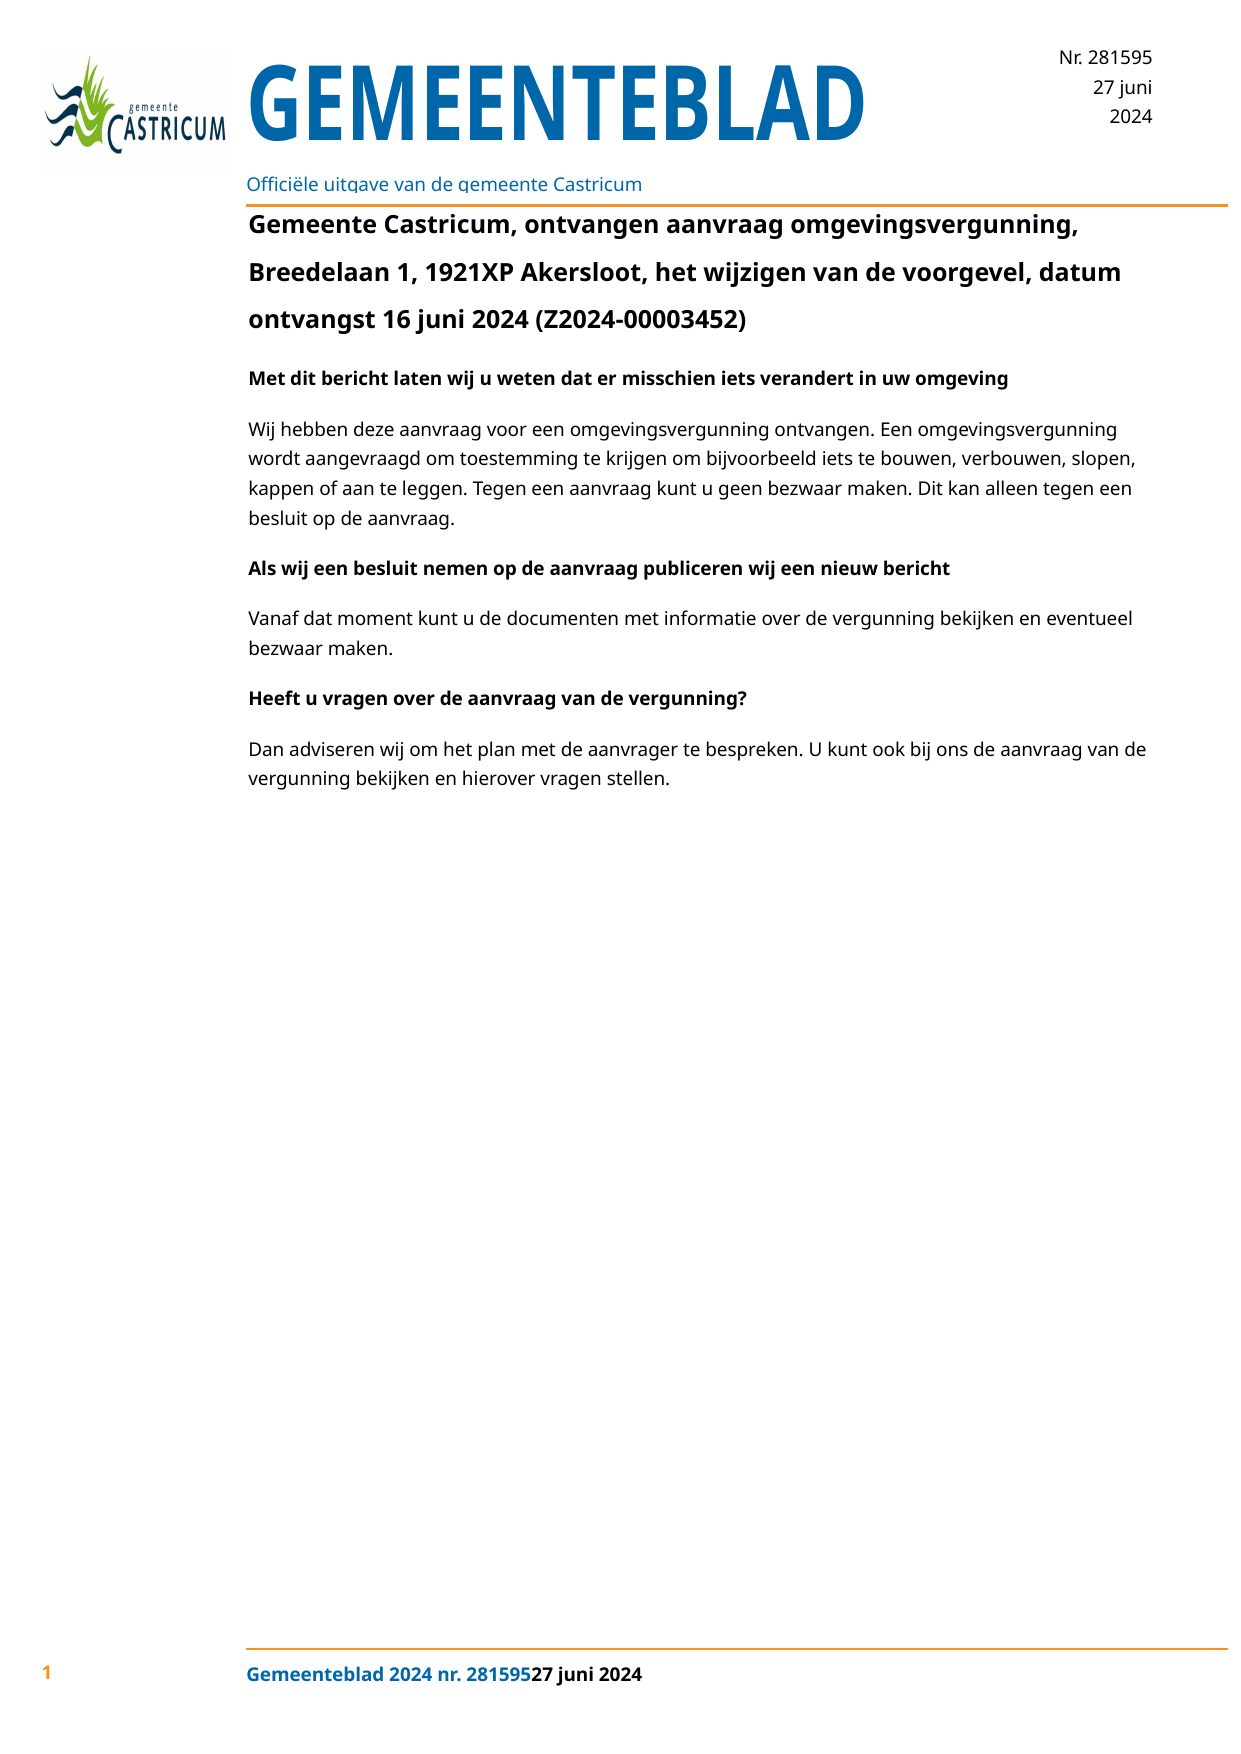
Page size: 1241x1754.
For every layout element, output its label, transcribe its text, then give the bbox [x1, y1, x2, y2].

text Wij hebben deze aanvraag voor een omgevingsvergunning ontvangen. Een omgevingsvergunning wordt aangevraagd om toestemming te krijgen om bijvoorbeeld iets te bouwen, verbouwen, slopen, kappen of aan te leggen. Tegen een aanvraag kunt u geen bezwaar maken. Dit kan alleen tegen een besluit op de aanvraag. [248, 416, 1152, 530]
picture [41, 47, 231, 172]
text Als wij een besluit nemen op de aanvraag publiceren wij een nieuw bericht [248, 555, 1152, 581]
text Heeft u vragen over de aanvraag van de vergunning? [248, 686, 1152, 711]
text Dan adviseren wij om het plan met de aanvrager te bespreken. U kunt ook bij ons de aanvraag van de vergunning bekijken en hierover vragen stellen. [248, 736, 1152, 791]
text Vanaf dat moment kunt u de documenten met informatie over de vergunning bekijken en eventueel bezwaar maken. [248, 606, 1152, 661]
text Met dit bericht laten wij u weten dat er misschien iets verandert in uw omgeving [248, 366, 1152, 391]
text Gemeente Castricum, ontvangen aanvraag omgevingsvergunning, Breedelaan 1, 1921XP Akersloot, het wijzigen van de voorgevel, datum ontvangst 16 juni 2024 (Z2024-00003452) [248, 207, 1152, 336]
